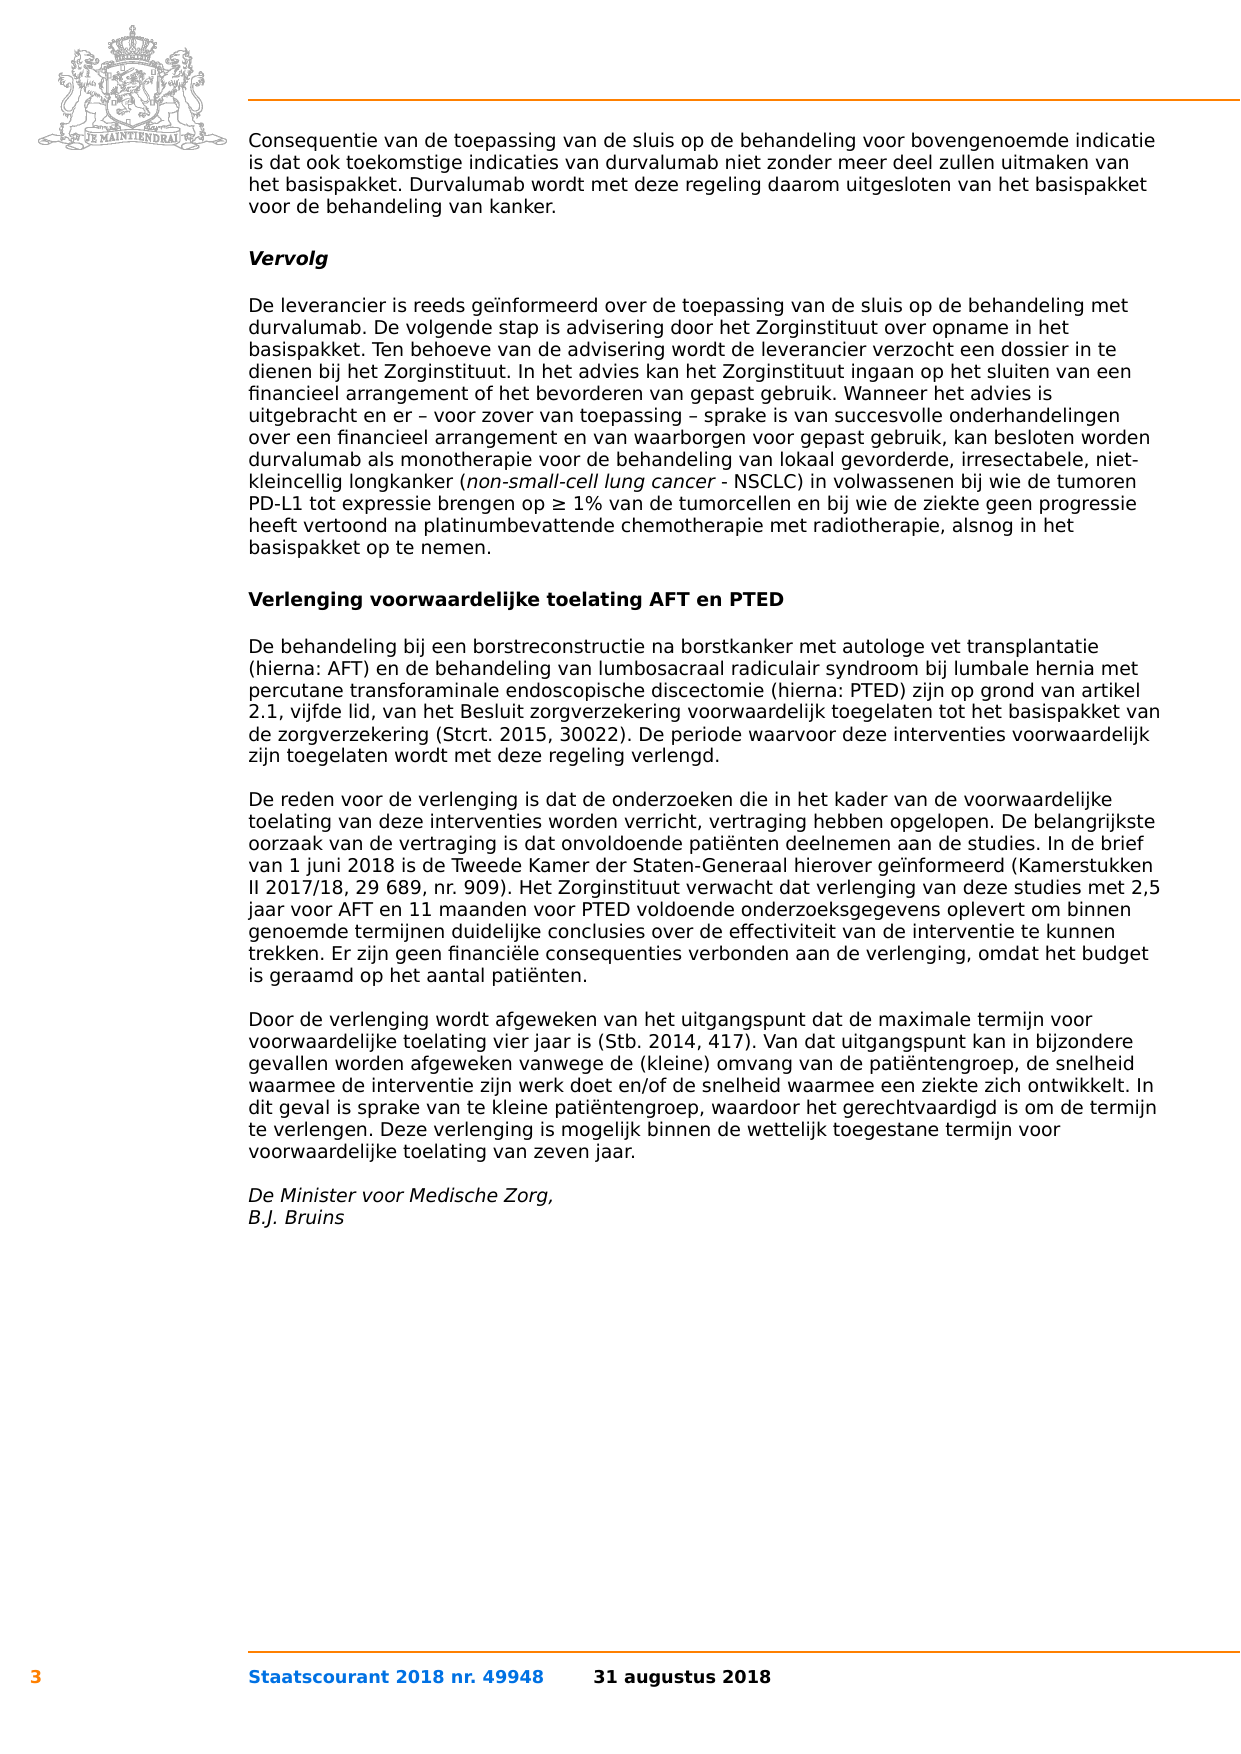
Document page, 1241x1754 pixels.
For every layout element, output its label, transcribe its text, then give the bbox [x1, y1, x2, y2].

text De behandeling bij een borstreconstructie na borstkanker met autologe vet transplantatie (hierna: AFT) en de behandeling van lumbosacraal radiculair syndroom bij lumbale hernia met percutane transforaminale endoscopische discectomie (hierna: PTED) zijn op grond van artikel 2.1, vijfde lid, van het Besluit zorgverzekering voorwaardelijk toegelaten tot het basispakket van de zorgverzekering (Stcrt. 2015, 30022). De periode waarvoor deze interventies voorwaardelijk zijn toegelaten wordt met deze regeling verlengd. [248, 636, 1163, 767]
text Consequentie van de toepassing van de sluis op de behandeling voor bovengenoemde indicatie is dat ook toekomstige indicaties van durvalumab niet zonder meer deel zullen uitmaken van het basispakket. Durvalumab wordt met deze regeling daarom uitgesloten van het basispakket voor de behandeling van kanker. [248, 130, 1163, 218]
text De Minister voor Medische Zorg, B.J. Bruins [248, 1185, 1163, 1229]
picture [38, 25, 227, 150]
text De reden voor de verlenging is dat de onderzoeken die in het kader van de voorwaardelijke toelating van deze interventies worden verricht, vertraging hebben opgelopen. De belangrijkste oorzaak van de vertraging is dat onvoldoende patiënten deelnemen aan de studies. In de brief van 1 juni 2018 is de Tweede Kamer der Staten-Generaal hierover geïnformeerd (Kamerstukken II 2017/18, 29 689, nr. 909). Het Zorginstituut verwacht dat verlenging van deze studies met 2,5 jaar voor AFT en 11 maanden voor PTED voldoende onderzoeksgegevens oplevert om binnen genoemde termijnen duidelijke conclusies over de effectiviteit van de interventie te kunnen trekken. Er zijn geen financiële consequenties verbonden aan de verlenging, omdat het budget is geraamd op het aantal patiënten. [248, 789, 1163, 987]
subtitle Verlenging voorwaardelijke toelating AFT en PTED [248, 588, 1163, 611]
subtitle Vervolg [248, 248, 1163, 270]
text Door de verlenging wordt afgeweken van het uitgangspunt dat de maximale termijn voor voorwaardelijke toelating vier jaar is (Stb. 2014, 417). Van dat uitgangspunt kan in bijzondere gevallen worden afgeweken vanwege de (kleine) omvang van de patiëntengroep, de snelheid waarmee de interventie zijn werk doet en/of de snelheid waarmee een ziekte zich ontwikkelt. In dit geval is sprake van te kleine patiëntengroep, waardoor het gerechtvaardigd is om de termijn te verlengen. Deze verlenging is mogelijk binnen de wettelijk toegestane termijn voor voorwaardelijke toelating van zeven jaar. [248, 1009, 1163, 1163]
text De leverancier is reeds geïnformeerd over de toepassing van de sluis op de behandeling met durvalumab. De volgende stap is advisering door het Zorginstituut over opname in het basispakket. Ten behoeve van de advisering wordt de leverancier verzocht een dossier in te dienen bij het Zorginstituut. In het advies kan het Zorginstituut ingaan op het sluiten van een financieel arrangement of het bevorderen van gepast gebruik. Wanneer het advies is uitgebracht en er – voor zover van toepassing – sprake is van succesvolle onderhandelingen over een financieel arrangement en van waarborgen voor gepast gebruik, kan besloten worden durvalumab als monotherapie voor de behandeling van lokaal gevorderde, irresectabele, niet-kleincellig longkanker (non-small-cell lung cancer - NSCLC) in volwassenen bij wie de tumoren PD-L1 tot expressie brengen op ≥ 1% van de tumorcellen en bij wie de ziekte geen progressie heeft vertoond na platinumbevattende chemotherapie met radiotherapie, alsnog in het basispakket op te nemen. [248, 295, 1163, 558]
